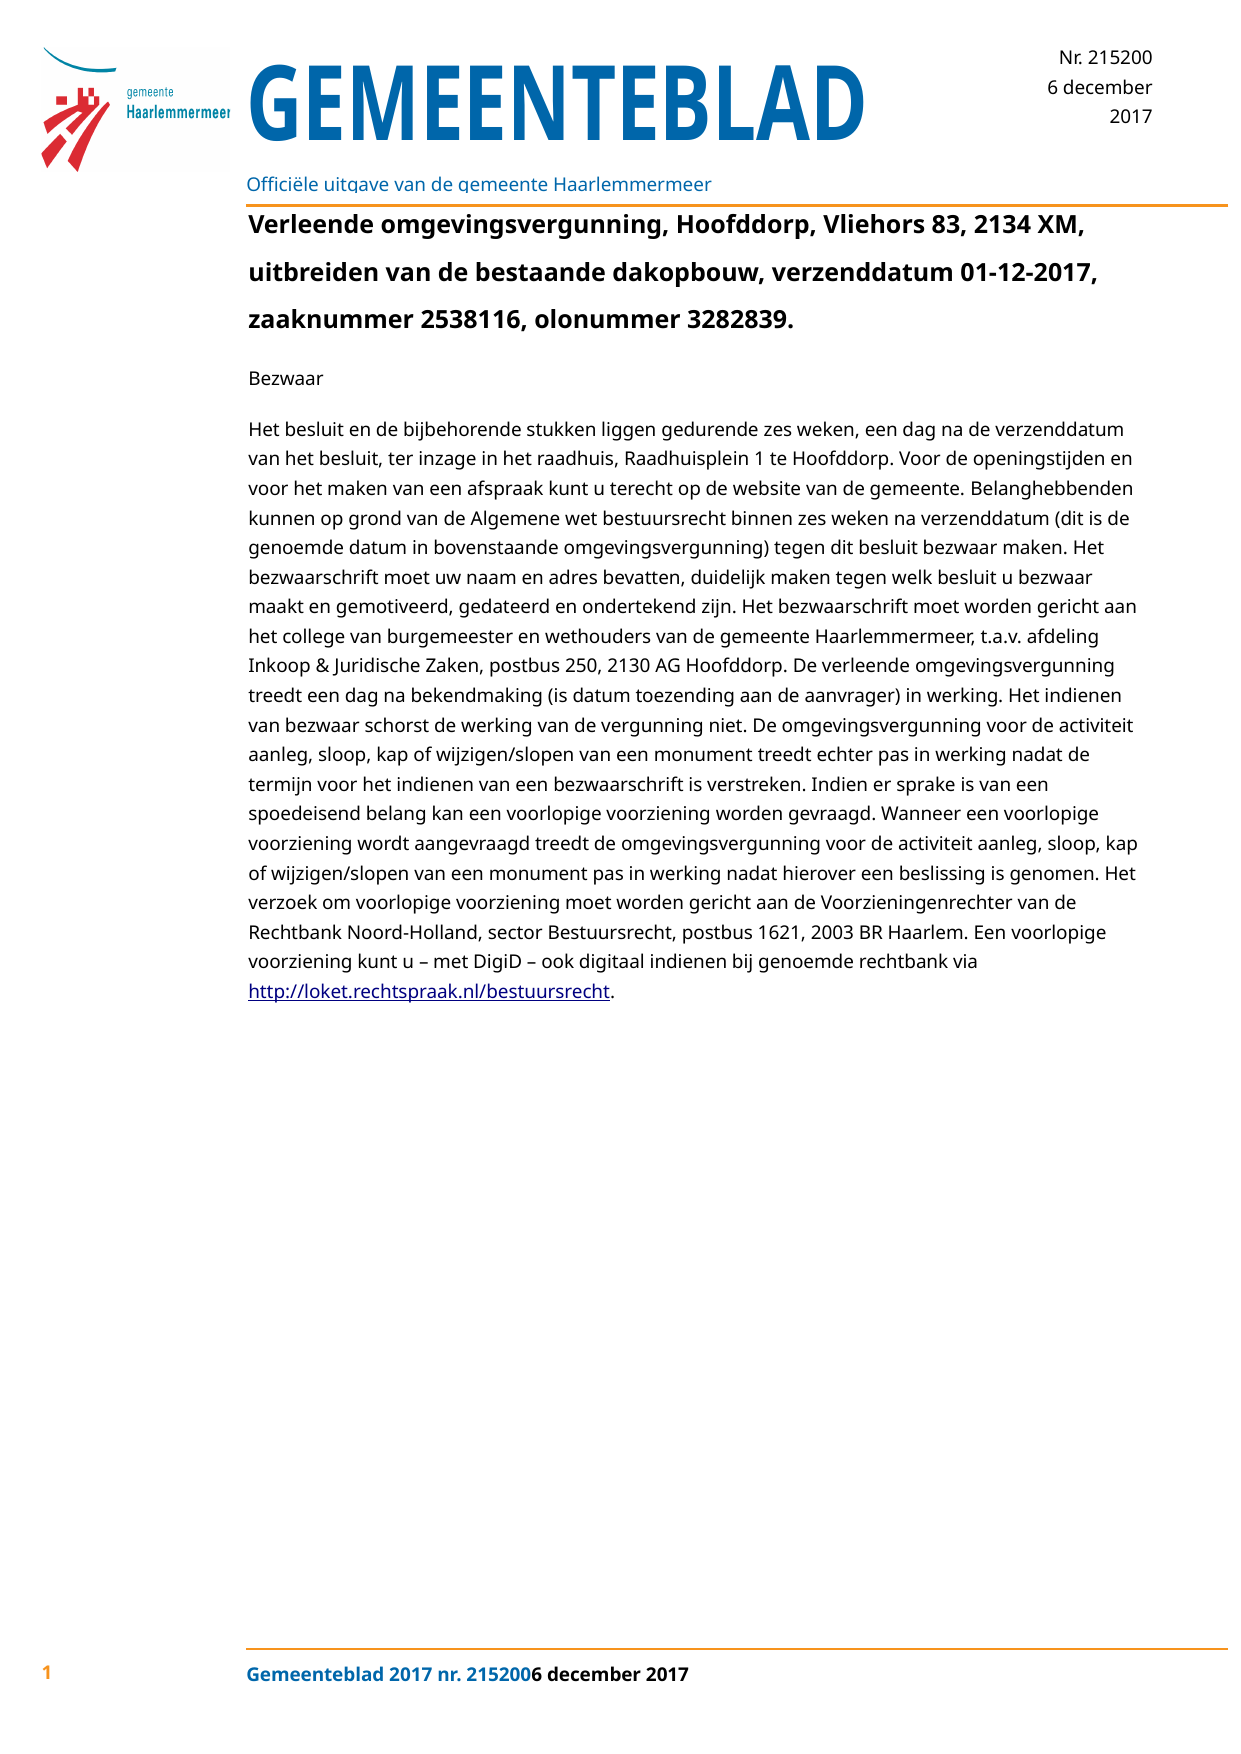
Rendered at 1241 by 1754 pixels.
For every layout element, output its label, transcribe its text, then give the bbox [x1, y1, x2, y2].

text Bezwaar [248, 366, 1152, 391]
text Het besluit en de bijbehorende stukken liggen gedurende zes weken, een dag na de verzenddatum van het besluit, ter inzage in het raadhuis, Raadhuisplein 1 te Hoofddorp. Voor de openingstijden en voor het maken van een afspraak kunt u terecht op de website van de gemeente. Belanghebbenden kunnen op grond van de Algemene wet bestuursrecht binnen zes weken na verzenddatum (dit is de genoemde datum in bovenstaande omgevingsvergunning) tegen dit besluit bezwaar maken. Het bezwaarschrift moet uw naam en adres bevatten, duidelijk maken tegen welk besluit u bezwaar maakt en gemotiveerd, gedateerd en ondertekend zijn. Het bezwaarschrift moet worden gericht aan het college van burgemeester en wethouders van de gemeente Haarlemmermeer, t.a.v. afdeling Inkoop & Juridische Zaken, postbus 250, 2130 AG Hoofddorp. De verleende omgevingsvergunning treedt een dag na bekendmaking (is datum toezending aan de aanvrager) in werking. Het indienen van bezwaar schorst de werking van de vergunning niet. De omgevingsvergunning voor de activiteit aanleg, sloop, kap of wijzigen/slopen van een monument treedt echter pas in werking nadat de termijn voor het indienen van een bezwaarschrift is verstreken. Indien er sprake is van een spoedeisend belang kan een voorlopige voorziening worden gevraagd. Wanneer een voorlopige voorziening wordt aangevraagd treedt de omgevingsvergunning voor de activiteit aanleg, sloop, kap of wijzigen/slopen van een monument pas in werking nadat hierover een beslissing is genomen. Het verzoek om voorlopige voorziening moet worden gericht aan de Voorzieningenrechter van de Rechtbank Noord-Holland, sector Bestuursrecht, postbus 1621, 2003 BR Haarlem. Een voorlopige voorziening kunt u – met DigiD – ook digitaal indienen bij genoemde rechtbank via http://loket.rechtspraak.nl/bestuursrecht. [248, 416, 1152, 1004]
picture [41, 47, 231, 172]
text Verleende omgevingsvergunning, Hoofddorp, Vliehors 83, 2134 XM, uitbreiden van de bestaande dakopbouw, verzenddatum 01-12-2017, zaaknummer 2538116, olonummer 3282839. [248, 207, 1152, 336]
